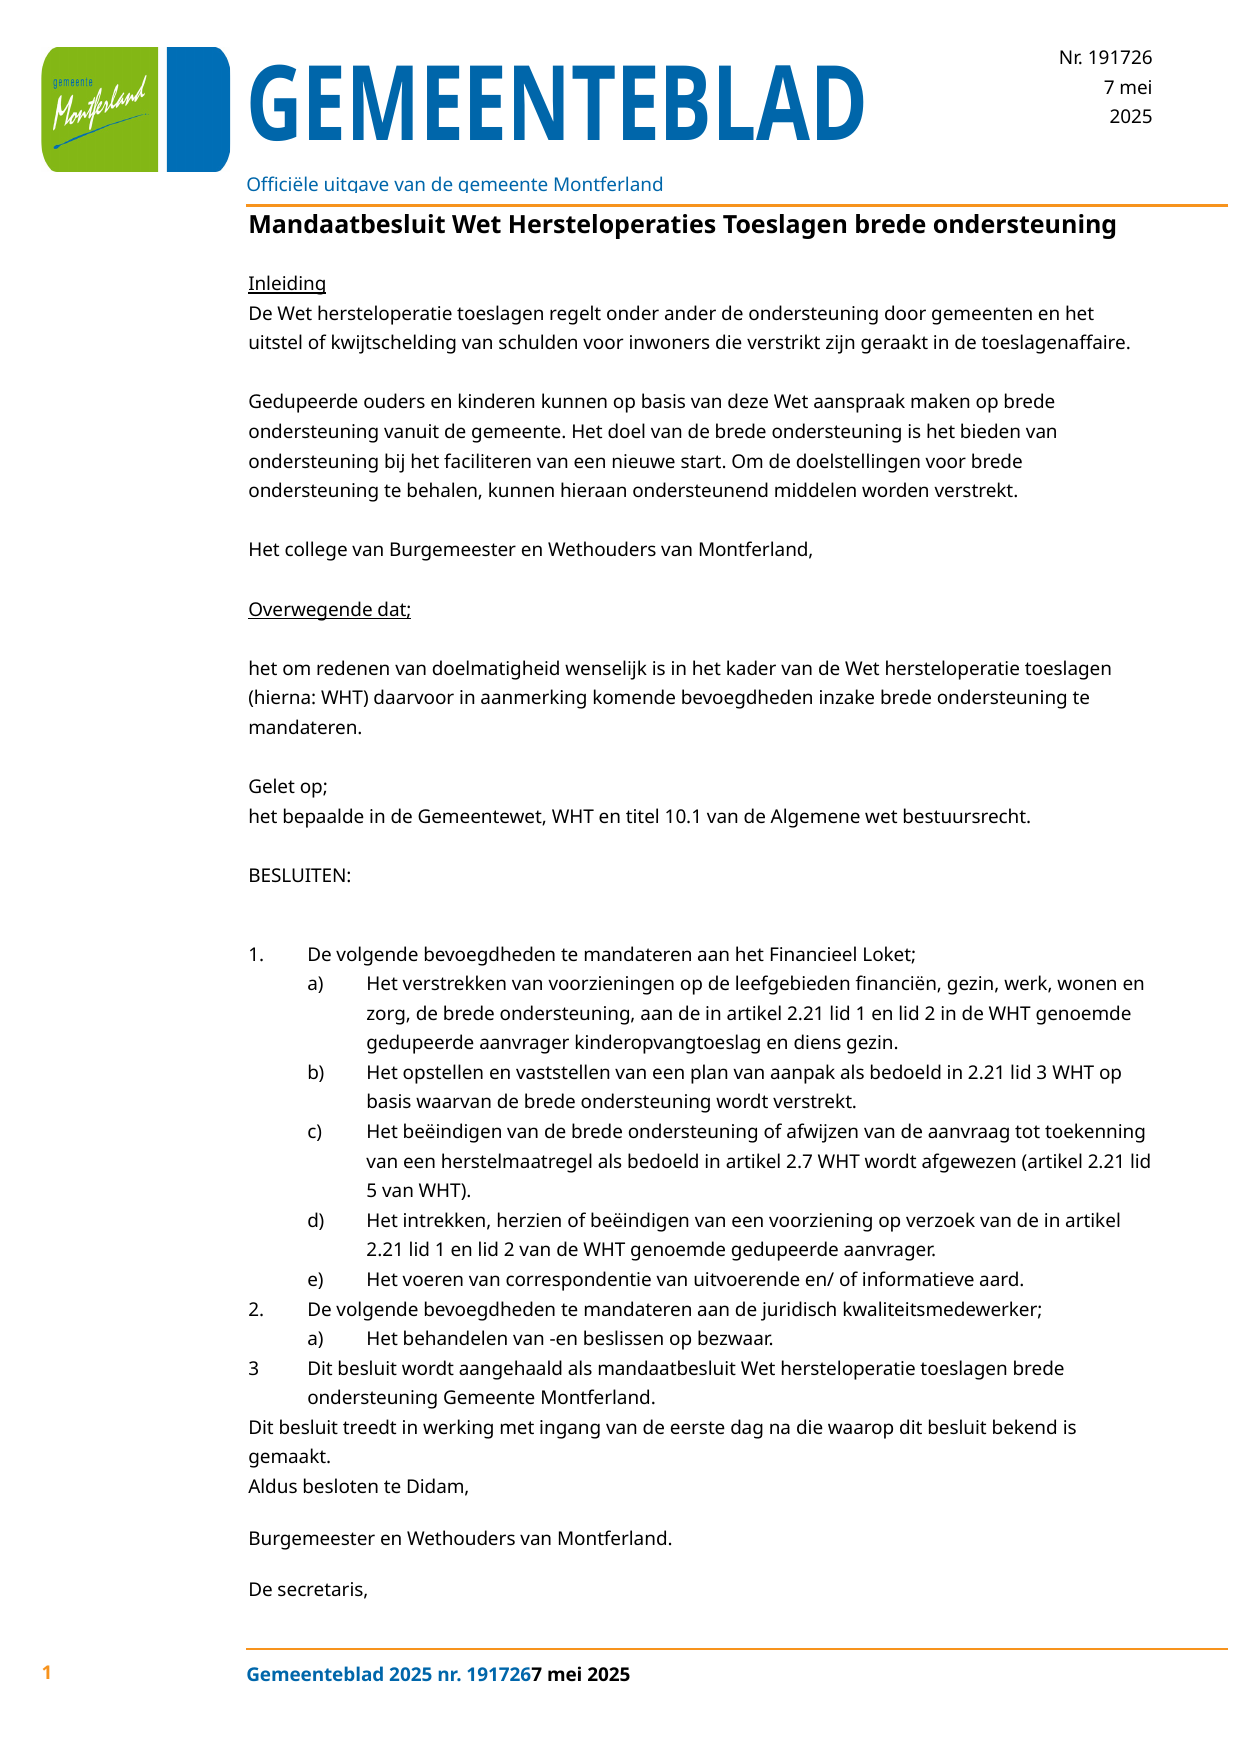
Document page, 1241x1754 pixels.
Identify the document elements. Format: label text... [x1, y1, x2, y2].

list Het voeren van correspondentie van uitvoerende en/ of informatieve aard. [307, 1266, 1152, 1292]
text BESLUITEN: [248, 862, 1152, 888]
text het om redenen van doelmatigheid wenselijk is in het kader van de Wet hersteloperatie toeslagen (hierna: WHT) daarvoor in aanmerking komende bevoegdheden inzake brede ondersteuning te mandateren. [248, 655, 1152, 740]
list Het intrekken, herzien of beëindigen van een voorziening op verzoek van de in artikel 2.21 lid 1 en lid 2 van de WHT genoemde gedupeerde aanvrager. [307, 1207, 1152, 1262]
text Inleiding [248, 270, 1152, 296]
text Overwegende dat; [248, 596, 1152, 621]
text Gelet op; [248, 773, 1152, 799]
list De volgende bevoegdheden te mandateren aan de juridisch kwaliteitsmedewerker; [248, 1296, 1152, 1322]
text De secretaris, [248, 1576, 1152, 1602]
text De Wet hersteloperatie toeslagen regelt onder ander de ondersteuning door gemeenten en het uitstel of kwijtschelding van schulden voor inwoners die verstrikt zijn geraakt in de toeslagenaffaire. [248, 300, 1152, 355]
list Dit besluit wordt aangehaald als mandaatbesluit Wet hersteloperatie toeslagen brede ondersteuning Gemeente Montferland. [248, 1355, 1152, 1410]
list Het beëindigen van de brede ondersteuning of afwijzen van de aanvraag tot toekenning van een herstelmaatregel als bedoeld in artikel 2.7 WHT wordt afgewezen (artikel 2.21 lid 5 van WHT). [307, 1118, 1152, 1203]
text Gedupeerde ouders en kinderen kunnen op basis van deze Wet aanspraak maken op brede ondersteuning vanuit de gemeente. Het doel van de brede ondersteuning is het bieden van ondersteuning bij het faciliteren van een nieuwe start. Om de doelstellingen voor brede ondersteuning te behalen, kunnen hieraan ondersteunend middelen worden verstrekt. [248, 389, 1152, 503]
list Het opstellen en vaststellen van een plan van aanpak als bedoeld in 2.21 lid 3 WHT op basis waarvan de brede ondersteuning wordt verstrekt. [307, 1059, 1152, 1114]
text Aldus besloten te Didam, [248, 1473, 1152, 1499]
text Burgemeester en Wethouders van Montferland. [248, 1525, 1152, 1551]
text Mandaatbesluit Wet Hersteloperaties Toeslagen brede ondersteuning [248, 207, 1152, 241]
list Het behandelen van -en beslissen op bezwaar. [307, 1325, 1152, 1351]
list De volgende bevoegdheden te mandateren aan het Financieel Loket; [248, 941, 1152, 967]
text het bepaalde in de Gemeentewet, WHT en titel 10.1 van de Algemene wet bestuursrecht. [248, 803, 1152, 828]
picture [41, 47, 231, 172]
text Dit besluit treedt in werking met ingang van de eerste dag na die waarop dit besluit bekend is gemaakt. [248, 1414, 1152, 1469]
text Het college van Burgemeester en Wethouders van Montferland, [248, 537, 1152, 562]
list Het verstrekken van voorzieningen op de leefgebieden financiën, gezin, werk, wonen en zorg, de brede ondersteuning, aan de in artikel 2.21 lid 1 en lid 2 in de WHT genoemde gedupeerde aanvrager kinderopvangtoeslag en diens gezin. [307, 970, 1152, 1055]
